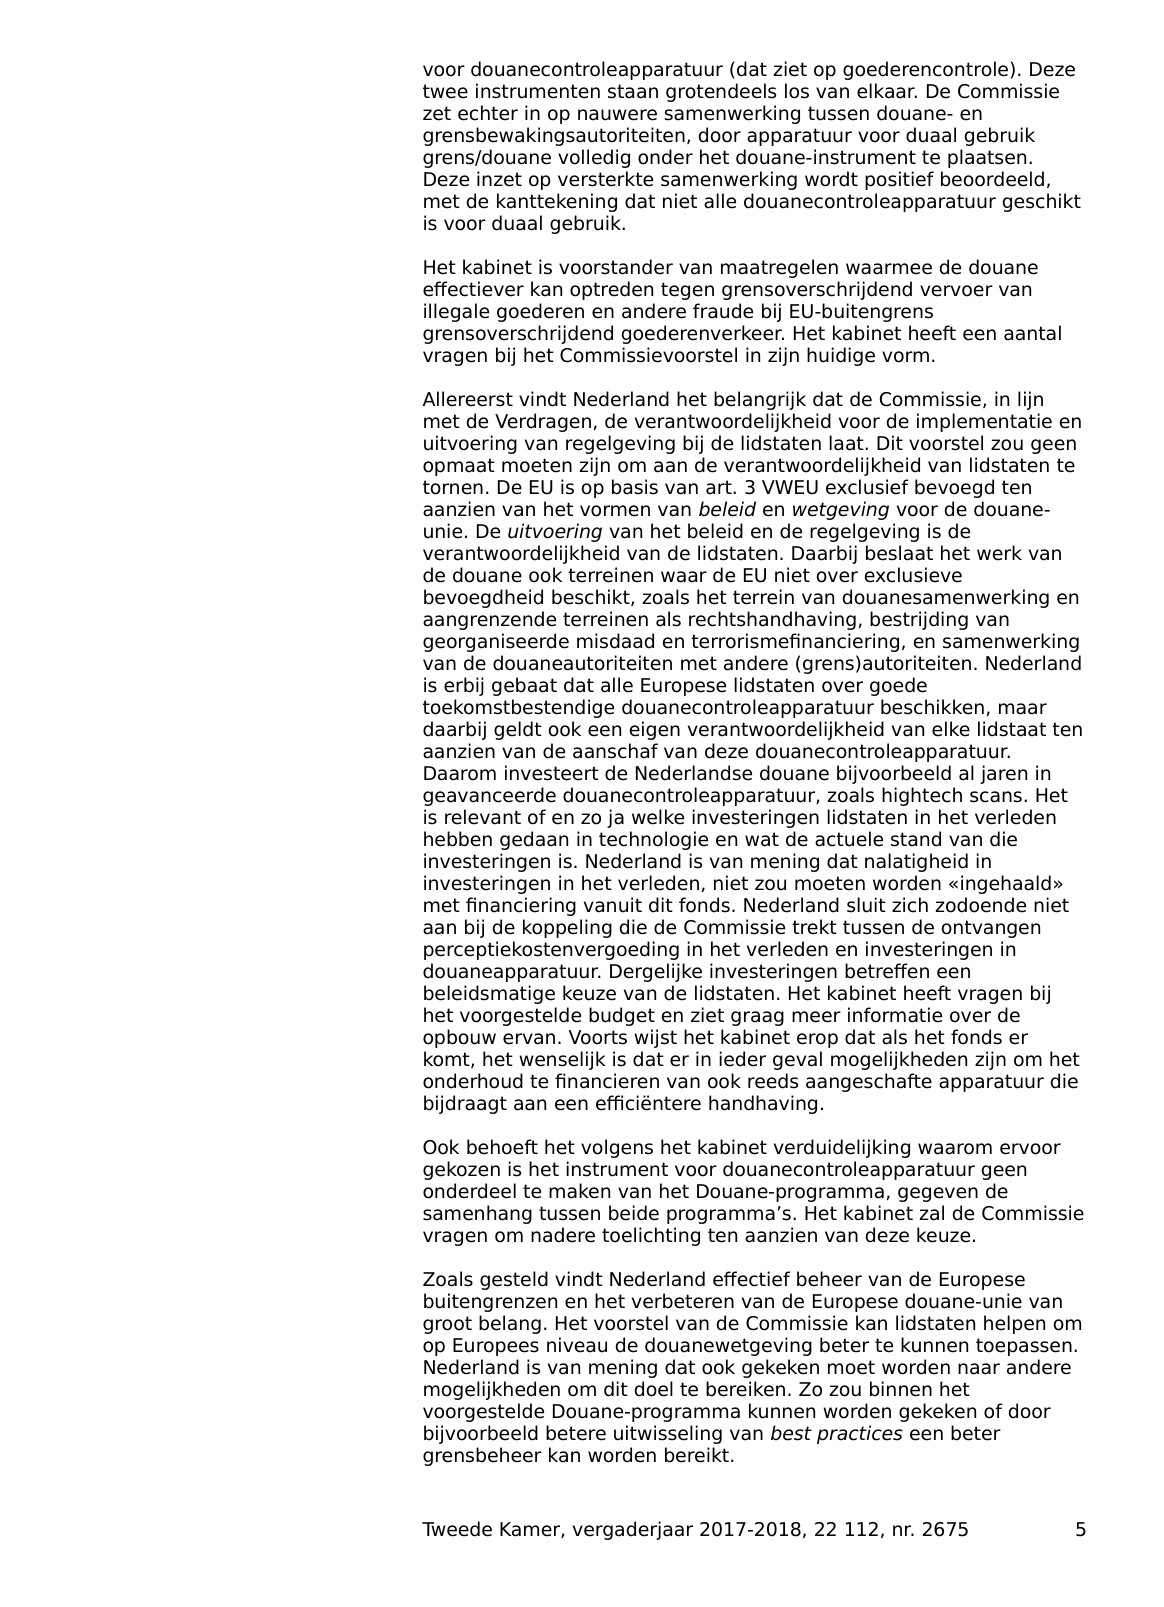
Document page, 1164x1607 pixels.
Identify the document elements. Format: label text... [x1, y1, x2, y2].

text Ook behoeft het volgens het kabinet verduidelijking waarom ervoor gekozen is het instrument voor douanecontroleapparatuur geen onderdeel te maken van het Douane-programma, gegeven de samenhang tussen beide programma’s. Het kabinet zal de Commissie vragen om nadere toelichting ten aanzien van deze keuze. [422, 1137, 1087, 1247]
text Allereerst vindt Nederland het belangrijk dat de Commissie, in lijn met de Verdragen, de verantwoordelijkheid voor de implementatie en uitvoering van regelgeving bij de lidstaten laat. Dit voorstel zou geen opmaat moeten zijn om aan de verantwoordelijkheid van lidstaten te tornen. De EU is op basis van art. 3 VWEU exclusief bevoegd ten aanzien van het vormen van beleid en wetgeving voor de douane-unie. De uitvoering van het beleid en de regelgeving is de verantwoordelijkheid van de lidstaten. Daarbij beslaat het werk van de douane ook terreinen waar de EU niet over exclusieve bevoegdheid beschikt, zoals het terrein van douanesamenwerking en aangrenzende terreinen als rechtshandhaving, bestrijding van georganiseerde misdaad en terrorismefinanciering, en samenwerking van de douaneautoriteiten met andere (grens)autoriteiten. Nederland is erbij gebaat dat alle Europese lidstaten over goede toekomstbestendige douanecontroleapparatuur beschikken, maar daarbij geldt ook een eigen verantwoordelijkheid van elke lidstaat ten aanzien van de aanschaf van deze douanecontroleapparatuur. Daarom investeert de Nederlandse douane bijvoorbeeld al jaren in geavanceerde douanecontroleapparatuur, zoals hightech scans. Het is relevant of en zo ja welke investeringen lidstaten in het verleden hebben gedaan in technologie en wat de actuele stand van die investeringen is. Nederland is van mening dat nalatigheid in investeringen in het verleden, niet zou moeten worden «ingehaald» met financiering vanuit dit fonds. Nederland sluit zich zodoende niet aan bij de koppeling die de Commissie trekt tussen de ontvangen perceptiekostenvergoeding in het verleden en investeringen in douaneapparatuur. Dergelijke investeringen betreffen een beleidsmatige keuze van de lidstaten. Het kabinet heeft vragen bij het voorgestelde budget en ziet graag meer informatie over de opbouw ervan. Voorts wijst het kabinet erop dat als het fonds er komt, het wenselijk is dat er in ieder geval mogelijkheden zijn om het onderhoud te financieren van ook reeds aangeschafte apparatuur die bijdraagt aan een efficiëntere handhaving. [422, 389, 1087, 1114]
text Het kabinet is voorstander van maatregelen waarmee de douane effectiever kan optreden tegen grensoverschrijdend vervoer van illegale goederen en andere fraude bij EU-buitengrens grensoverschrijdend goederenverkeer. Het kabinet heeft een aantal vragen bij het Commissievoorstel in zijn huidige vorm. [422, 257, 1087, 367]
text Zoals gesteld vindt Nederland effectief beheer van de Europese buitengrenzen en het verbeteren van de Europese douane-unie van groot belang. Het voorstel van de Commissie kan lidstaten helpen om op Europees niveau de douanewetgeving beter te kunnen toepassen. Nederland is van mening dat ook gekeken moet worden naar andere mogelijkheden om dit doel te bereiken. Zo zou binnen het voorgestelde Douane-programma kunnen worden gekeken of door bijvoorbeeld betere uitwisseling van best practices een beter grensbeheer kan worden bereikt. [422, 1269, 1087, 1467]
text voor douanecontroleapparatuur (dat ziet op goederencontrole). Deze twee instrumenten staan grotendeels los van elkaar. De Commissie zet echter in op nauwere samenwerking tussen douane- en grensbewakingsautoriteiten, door apparatuur voor duaal gebruik grens/douane volledig onder het douane-instrument te plaatsen. Deze inzet op versterkte samenwerking wordt positief beoordeeld, met de kanttekening dat niet alle douanecontroleapparatuur geschikt is voor duaal gebruik. [422, 59, 1087, 235]
